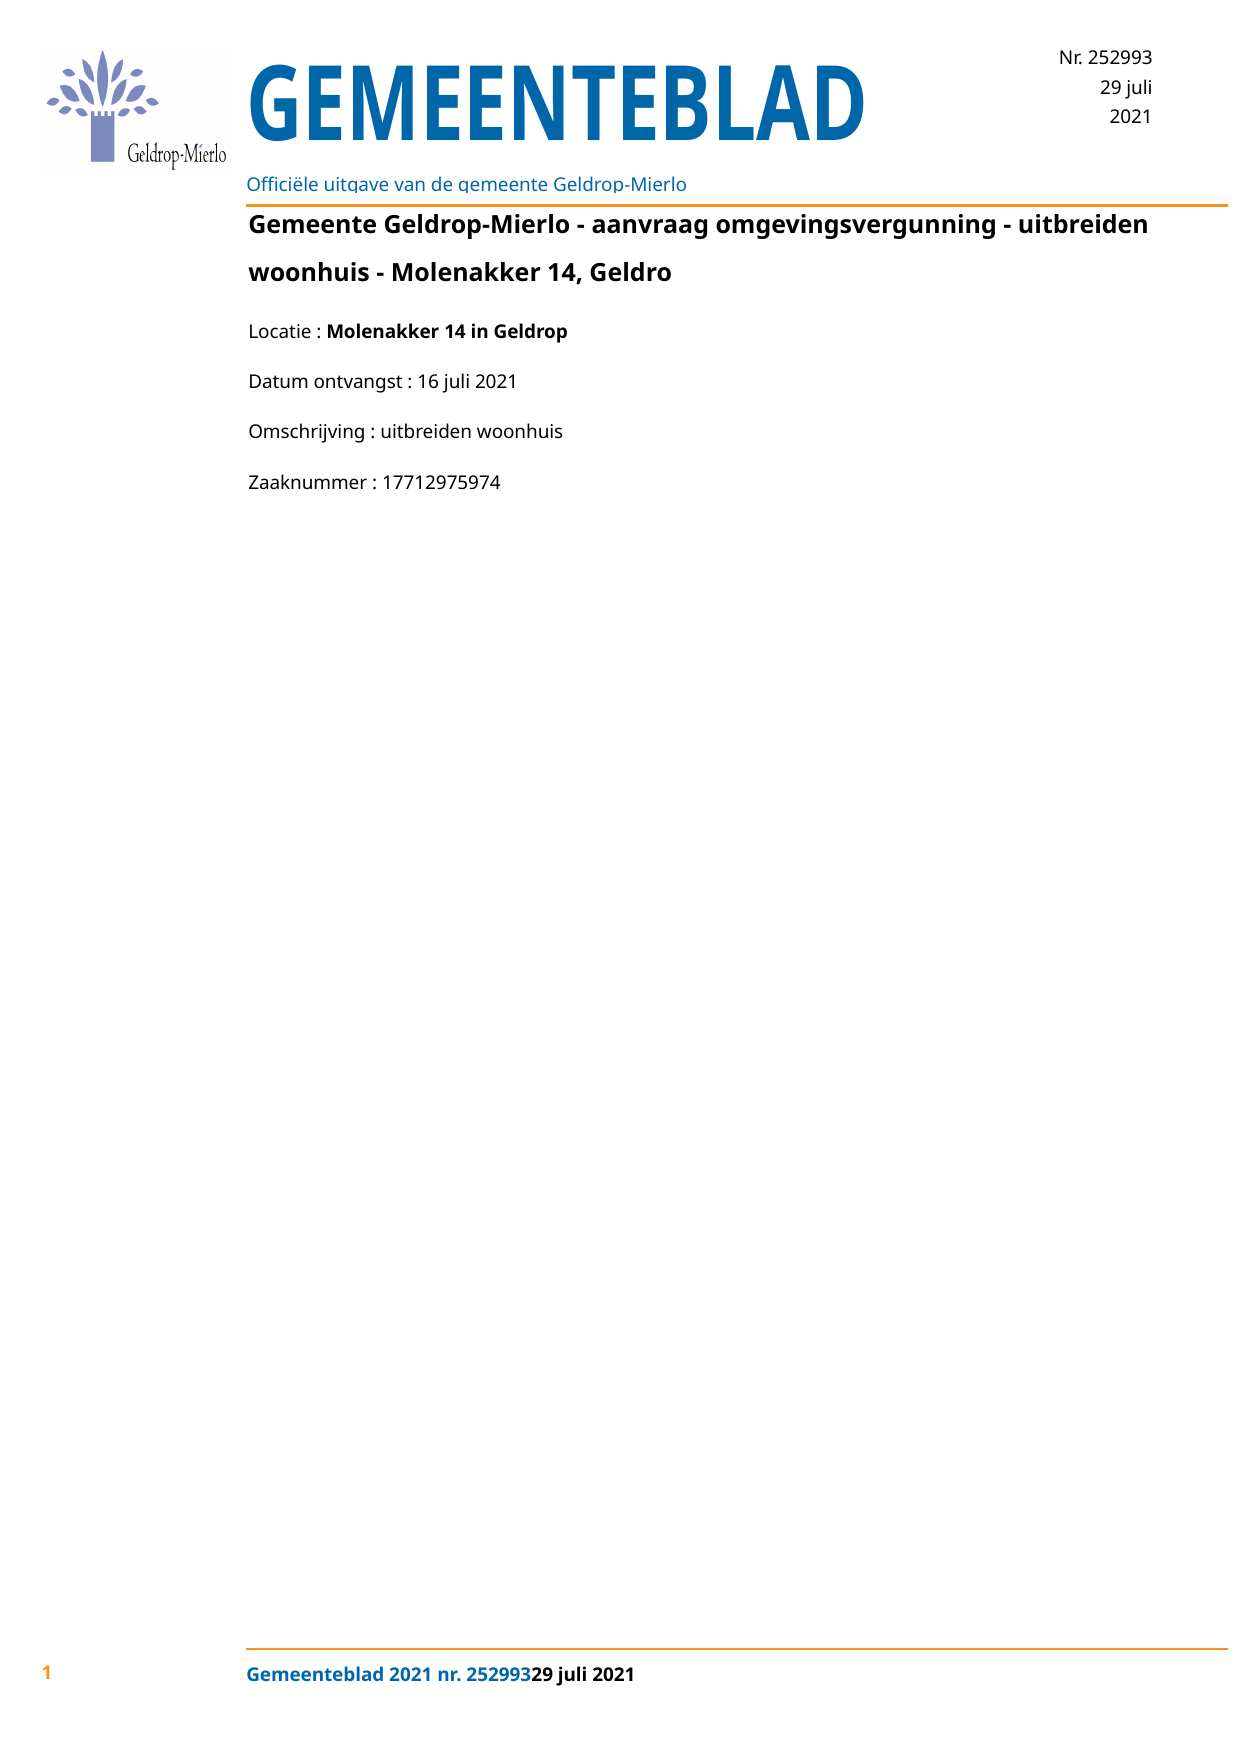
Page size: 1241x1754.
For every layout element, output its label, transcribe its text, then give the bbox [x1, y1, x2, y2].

picture [41, 47, 231, 172]
text Datum ontvangst : 16 juli 2021 [248, 368, 1152, 394]
text Gemeente Geldrop-Mierlo - aanvraag omgevingsvergunning - uitbreiden woonhuis - Molenakker 14, Geldro [248, 207, 1152, 288]
text Omschrijving : uitbreiden woonhuis [248, 419, 1152, 444]
text Zaaknummer : 17712975974 [248, 469, 1152, 495]
text Locatie : Molenakker 14 in Geldrop [248, 318, 1152, 344]
